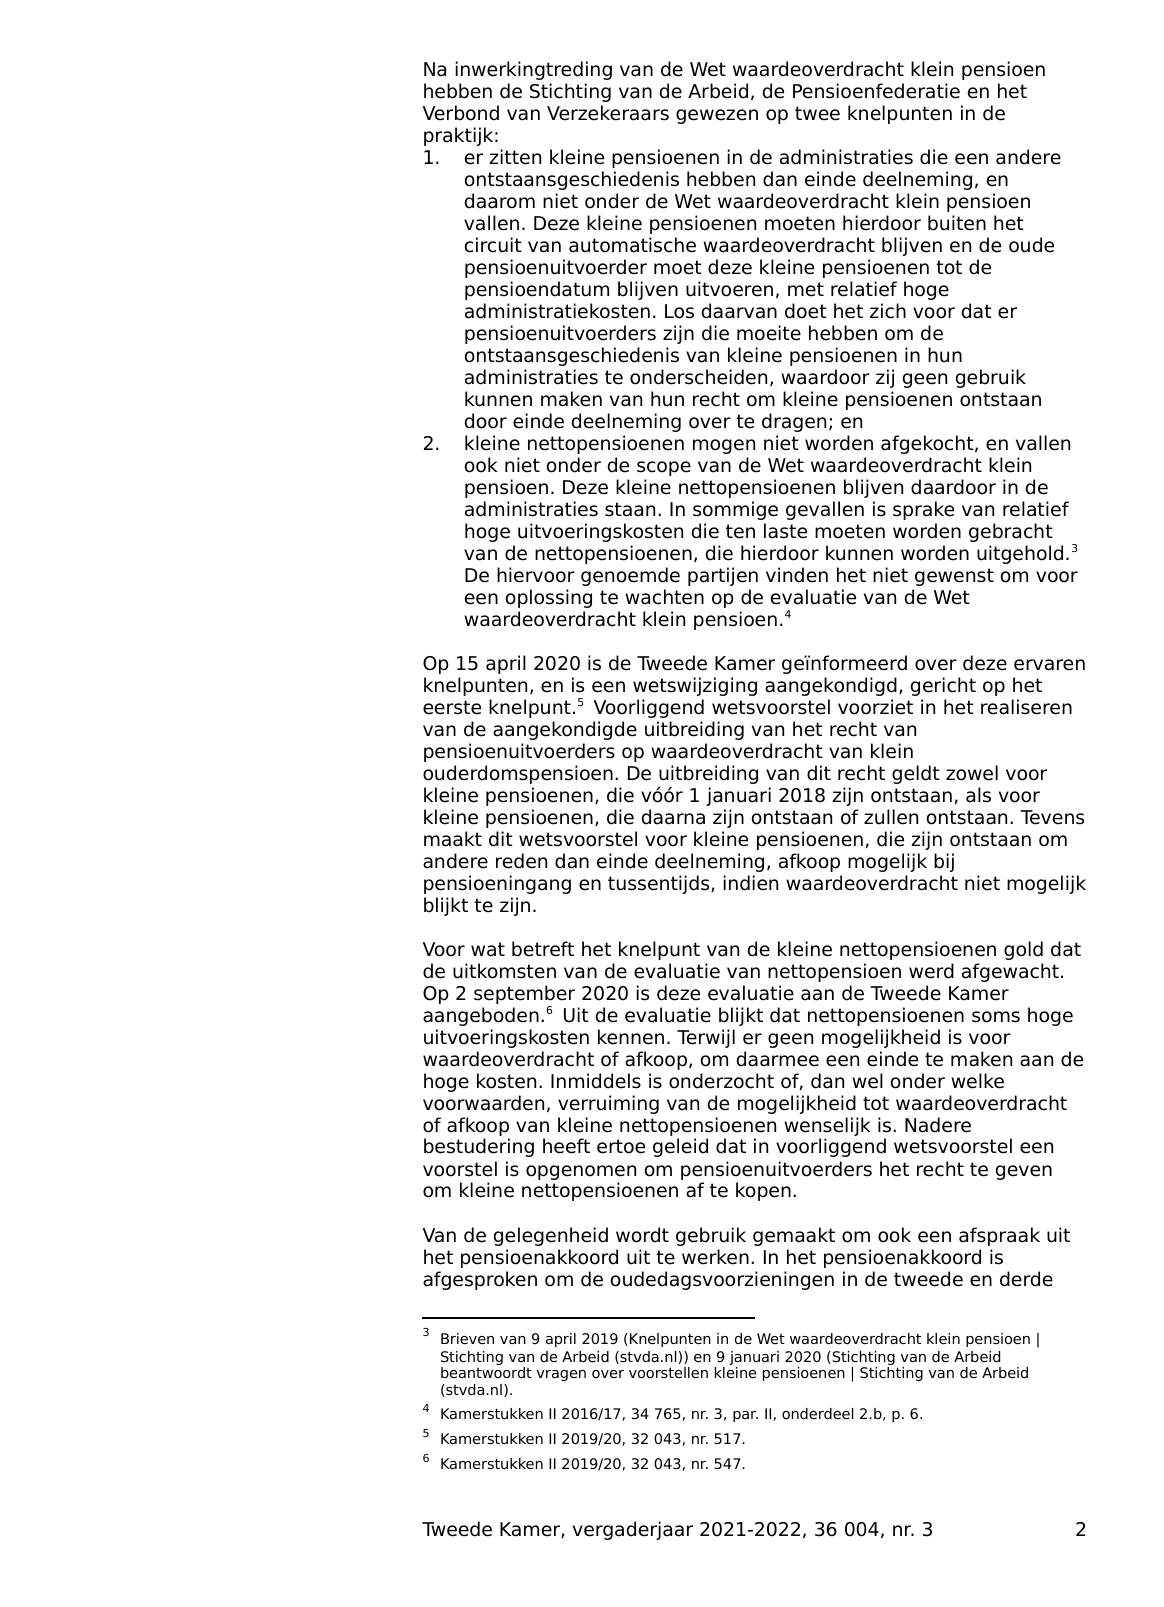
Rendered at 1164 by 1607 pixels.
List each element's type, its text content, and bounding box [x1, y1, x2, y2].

text 1. er zitten kleine pensioenen in de administraties die een andere ontstaansgeschiedenis hebben dan einde deelneming, en daarom niet onder de Wet waardeoverdracht klein pensioen vallen. Deze kleine pensioenen moeten hierdoor buiten het circuit van automatische waardeoverdracht blijven en de oude pensioenuitvoerder moet deze kleine pensioenen tot de pensioendatum blijven uitvoeren, met relatief hoge administratiekosten. Los daarvan doet het zich voor dat er pensioenuitvoerders zijn die moeite hebben om de ontstaansgeschiedenis van kleine pensioenen in hun administraties te onderscheiden, waardoor zij geen gebruik kunnen maken van hun recht om kleine pensioenen ontstaan door einde deelneming over te dragen; en [422, 147, 1087, 433]
text 2. kleine nettopensioenen mogen niet worden afgekocht, en vallen ook niet onder de scope van de Wet waardeoverdracht klein pensioen. Deze kleine nettopensioenen blijven daardoor in de administraties staan. In sommige gevallen is sprake van relatief hoge uitvoeringskosten die ten laste moeten worden gebracht van de nettopensioenen, die hierdoor kunnen worden uitgehold. De hiervoor genoemde partijen vinden het niet gewenst om voor een oplossing te wachten op de evaluatie van de Wet waardeoverdracht klein pensioen. [422, 433, 1087, 631]
text Op 15 april 2020 is de Tweede Kamer geïnformeerd over deze ervaren knelpunten, en is een wetswijziging aangekondigd, gericht op het eerste knelpunt. Voorliggend wetsvoorstel voorziet in het realiseren van de aangekondigde uitbreiding van het recht van pensioenuitvoerders op waardeoverdracht van klein ouderdomspensioen. De uitbreiding van dit recht geldt zowel voor kleine pensioenen, die vóór 1 januari 2018 zijn ontstaan, als voor kleine pensioenen, die daarna zijn ontstaan of zullen ontstaan. Tevens maakt dit wetsvoorstel voor kleine pensioenen, die zijn ontstaan om andere reden dan einde deelneming, afkoop mogelijk bij pensioeningang en tussentijds, indien waardeoverdracht niet mogelijk blijkt te zijn. [422, 653, 1087, 916]
text Brieven van 9 april 2019 (Knelpunten in de Wet waardeoverdracht klein pensioen | Stichting van de Arbeid (stvda.nl)) en 9 januari 2020 (Stichting van de Arbeid beantwoordt vragen over voorstellen kleine pensioenen | Stichting van de Arbeid (stvda.nl). [422, 1327, 1087, 1399]
text Na inwerkingtreding van de Wet waardeoverdracht klein pensioen hebben de Stichting van de Arbeid, de Pensioenfederatie en het Verbond van Verzekeraars gewezen op twee knelpunten in de praktijk: [422, 59, 1087, 147]
text Kamerstukken II 2016/17, 34 765, nr. 3, par. II, onderdeel 2.b, p. 6. [422, 1402, 1087, 1424]
text Kamerstukken II 2019/20, 32 043, nr. 547. [422, 1452, 1087, 1474]
text Voor wat betreft het knelpunt van de kleine nettopensioenen gold dat de uitkomsten van de evaluatie van nettopensioen werd afgewacht. Op 2 september 2020 is deze evaluatie aan de Tweede Kamer aangeboden. Uit de evaluatie blijkt dat nettopensioenen soms hoge uitvoeringskosten kennen. Terwijl er geen mogelijkheid is voor waardeoverdracht of afkoop, om daarmee een einde te maken aan de hoge kosten. Inmiddels is onderzocht of, dan wel onder welke voorwaarden, verruiming van de mogelijkheid tot waardeoverdracht of afkoop van kleine nettopensioenen wenselijk is. Nadere bestudering heeft ertoe geleid dat in voorliggend wetsvoorstel een voorstel is opgenomen om pensioenuitvoerders het recht te geven om kleine nettopensioenen af te kopen. [422, 939, 1087, 1202]
text Kamerstukken II 2019/20, 32 043, nr. 517. [422, 1427, 1087, 1449]
text Van de gelegenheid wordt gebruik gemaakt om ook een afspraak uit het pensioenakkoord uit te werken. In het pensioenakkoord is afgesproken om de oudedagsvoorzieningen in de tweede en derde [422, 1224, 1087, 1291]
